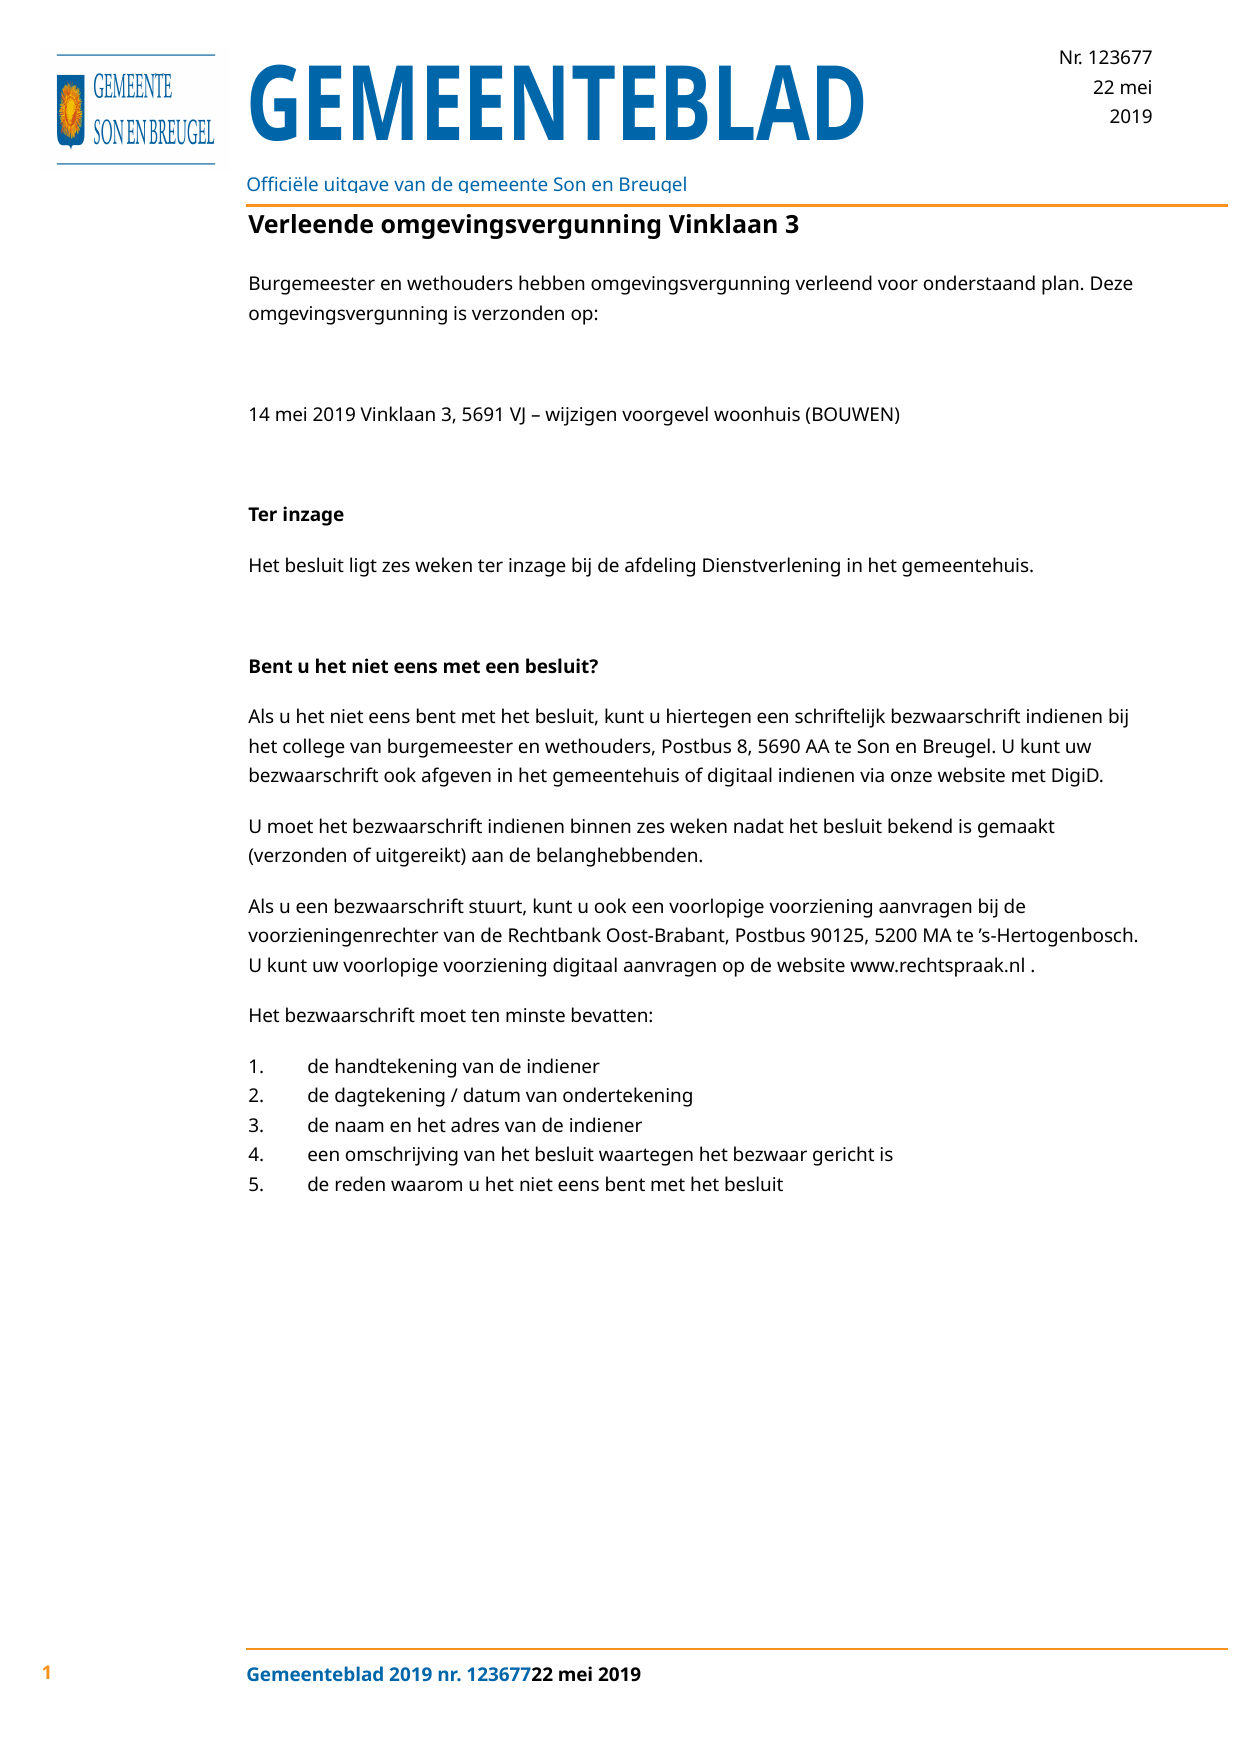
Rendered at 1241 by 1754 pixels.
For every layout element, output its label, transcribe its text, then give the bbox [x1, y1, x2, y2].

list de handtekening van de indiener [248, 1053, 1152, 1078]
text 14 mei 2019 Vinklaan 3, 5691 VJ – wijzigen voorgevel woonhuis (BOUWEN) [248, 401, 1152, 426]
list de reden waarom u het niet eens bent met het besluit [248, 1171, 1152, 1197]
text Ter inzage [248, 502, 1152, 527]
list een omschrijving van het besluit waartegen het bezwaar gericht is [248, 1142, 1152, 1167]
list de naam en het adres van de indiener [248, 1112, 1152, 1138]
text Als u een bezwaarschrift stuurt, kunt u ook een voorlopige voorziening aanvragen bij de voorzieningenrechter van de Rechtbank Oost-Brabant, Postbus 90125, 5200 MA te ’s-Hertogenbosch. U kunt uw voorlopige voorziening digitaal aanvragen op de website www.rechtspraak.nl . [248, 893, 1152, 978]
text Als u het niet eens bent met het besluit, kunt u hiertegen een schriftelijk bezwaarschrift indienen bij het college van burgemeester en wethouders, Postbus 8, 5690 AA te Son en Breugel. U kunt uw bezwaarschrift ook afgeven in het gemeentehuis of digitaal indienen via onze website met DigiD. [248, 703, 1152, 788]
text Het besluit ligt zes weken ter inzage bij de afdeling Dienstverlening in het gemeentehuis. [248, 552, 1152, 578]
picture [41, 47, 231, 172]
text U moet het bezwaarschrift indienen binnen zes weken nadat het besluit bekend is gemaakt (verzonden of uitgereikt) aan de belanghebbenden. [248, 813, 1152, 868]
text Verleende omgevingsvergunning Vinklaan 3 [248, 207, 1152, 241]
text Bent u het niet eens met een besluit? [248, 653, 1152, 678]
text Het bezwaarschrift moet ten minste bevatten: [248, 1002, 1152, 1028]
list de dagtekening / datum van ondertekening [248, 1082, 1152, 1108]
text Burgemeester en wethouders hebben omgevingsvergunning verleend voor onderstaand plan. Deze omgevingsvergunning is verzonden op: [248, 270, 1152, 326]
